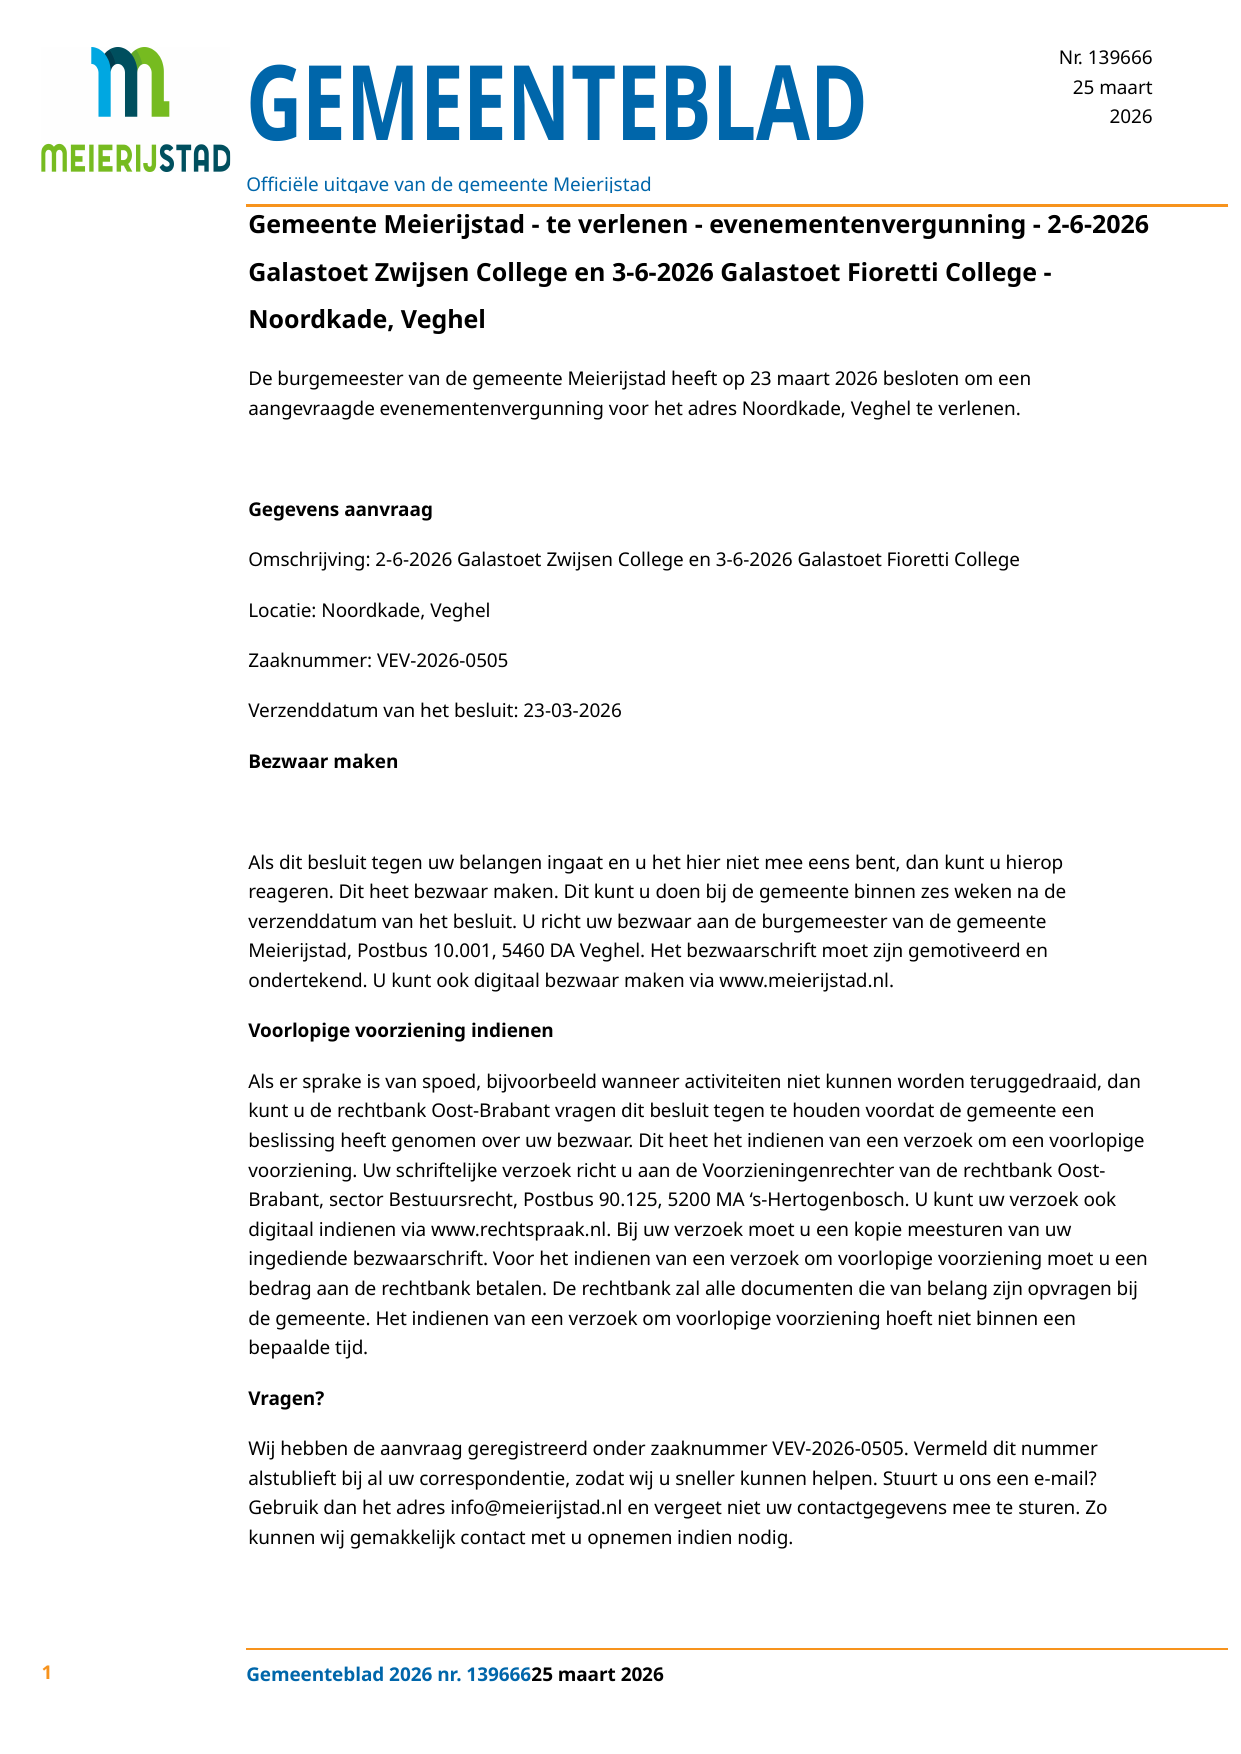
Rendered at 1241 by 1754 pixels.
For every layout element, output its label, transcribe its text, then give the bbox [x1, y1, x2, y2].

text Verzenddatum van het besluit: 23-03-2026 [248, 698, 1152, 723]
text Als er sprake is van spoed, bijvoorbeeld wanneer activiteiten niet kunnen worden teruggedraaid, dan kunt u de rechtbank Oost-Brabant vragen dit besluit tegen te houden voordat de gemeente een beslissing heeft genomen over uw bezwaar. Dit heet het indienen van een verzoek om een voorlopige voorziening. Uw schriftelijke verzoek richt u aan de Voorzieningenrechter van de rechtbank Oost-Brabant, sector Bestuursrecht, Postbus 90.125, 5200 MA ‘s-Hertogenbosch. U kunt uw verzoek ook digitaal indienen via www.rechtspraak.nl. Bij uw verzoek moet u een kopie meesturen van uw ingediende bezwaarschrift. Voor het indienen van een verzoek om voorlopige voorziening moet u een bedrag aan de rechtbank betalen. De rechtbank zal alle documenten die van belang zijn opvragen bij de gemeente. Het indienen van een verzoek om voorlopige voorziening hoeft niet binnen een bepaalde tijd. [248, 1068, 1152, 1360]
text De burgemeester van de gemeente Meierijstad heeft op 23 maart 2026 besloten om een aangevraagde evenementenvergunning voor het adres Noordkade, Veghel te verlenen. [248, 366, 1152, 421]
text Voorlopige voorziening indienen [248, 1018, 1152, 1043]
text Vragen? [248, 1385, 1152, 1410]
text Wij hebben de aanvraag geregistreerd onder zaaknummer VEV-2026-0505. Vermeld dit nummer alstublieft bij al uw correspondentie, zodat wij u sneller kunnen helpen. Stuurt u ons een e-mail? Gebruik dan het adres info@meierijstad.nl en vergeet niet uw contactgegevens mee te sturen. Zo kunnen wij gemakkelijk contact met u opnemen indien nodig. [248, 1435, 1152, 1549]
text Gemeente Meierijstad - te verlenen - evenementenvergunning - 2-6-2026 Galastoet Zwijsen College en 3-6-2026 Galastoet Fioretti College - Noordkade, Veghel [248, 207, 1152, 336]
text Omschrijving: 2-6-2026 Galastoet Zwijsen College en 3-6-2026 Galastoet Fioretti College [248, 546, 1152, 572]
text Zaaknummer: VEV-2026-0505 [248, 647, 1152, 673]
text Locatie: Noordkade, Veghel [248, 597, 1152, 622]
text Bezwaar maken [248, 748, 1152, 774]
picture [41, 47, 231, 172]
text Als dit besluit tegen uw belangen ingaat en u het hier niet mee eens bent, dan kunt u hierop reageren. Dit heet bezwaar maken. Dit kunt u doen bij de gemeente binnen zes weken na de verzenddatum van het besluit. U richt uw bezwaar aan de burgemeester van de gemeente Meierijstad, Postbus 10.001, 5460 DA Veghel. Het bezwaarschrift moet zijn gemotiveerd en ondertekend. U kunt ook digitaal bezwaar maken via www.meierijstad.nl. [248, 849, 1152, 993]
text Gegevens aanvraag [248, 496, 1152, 522]
